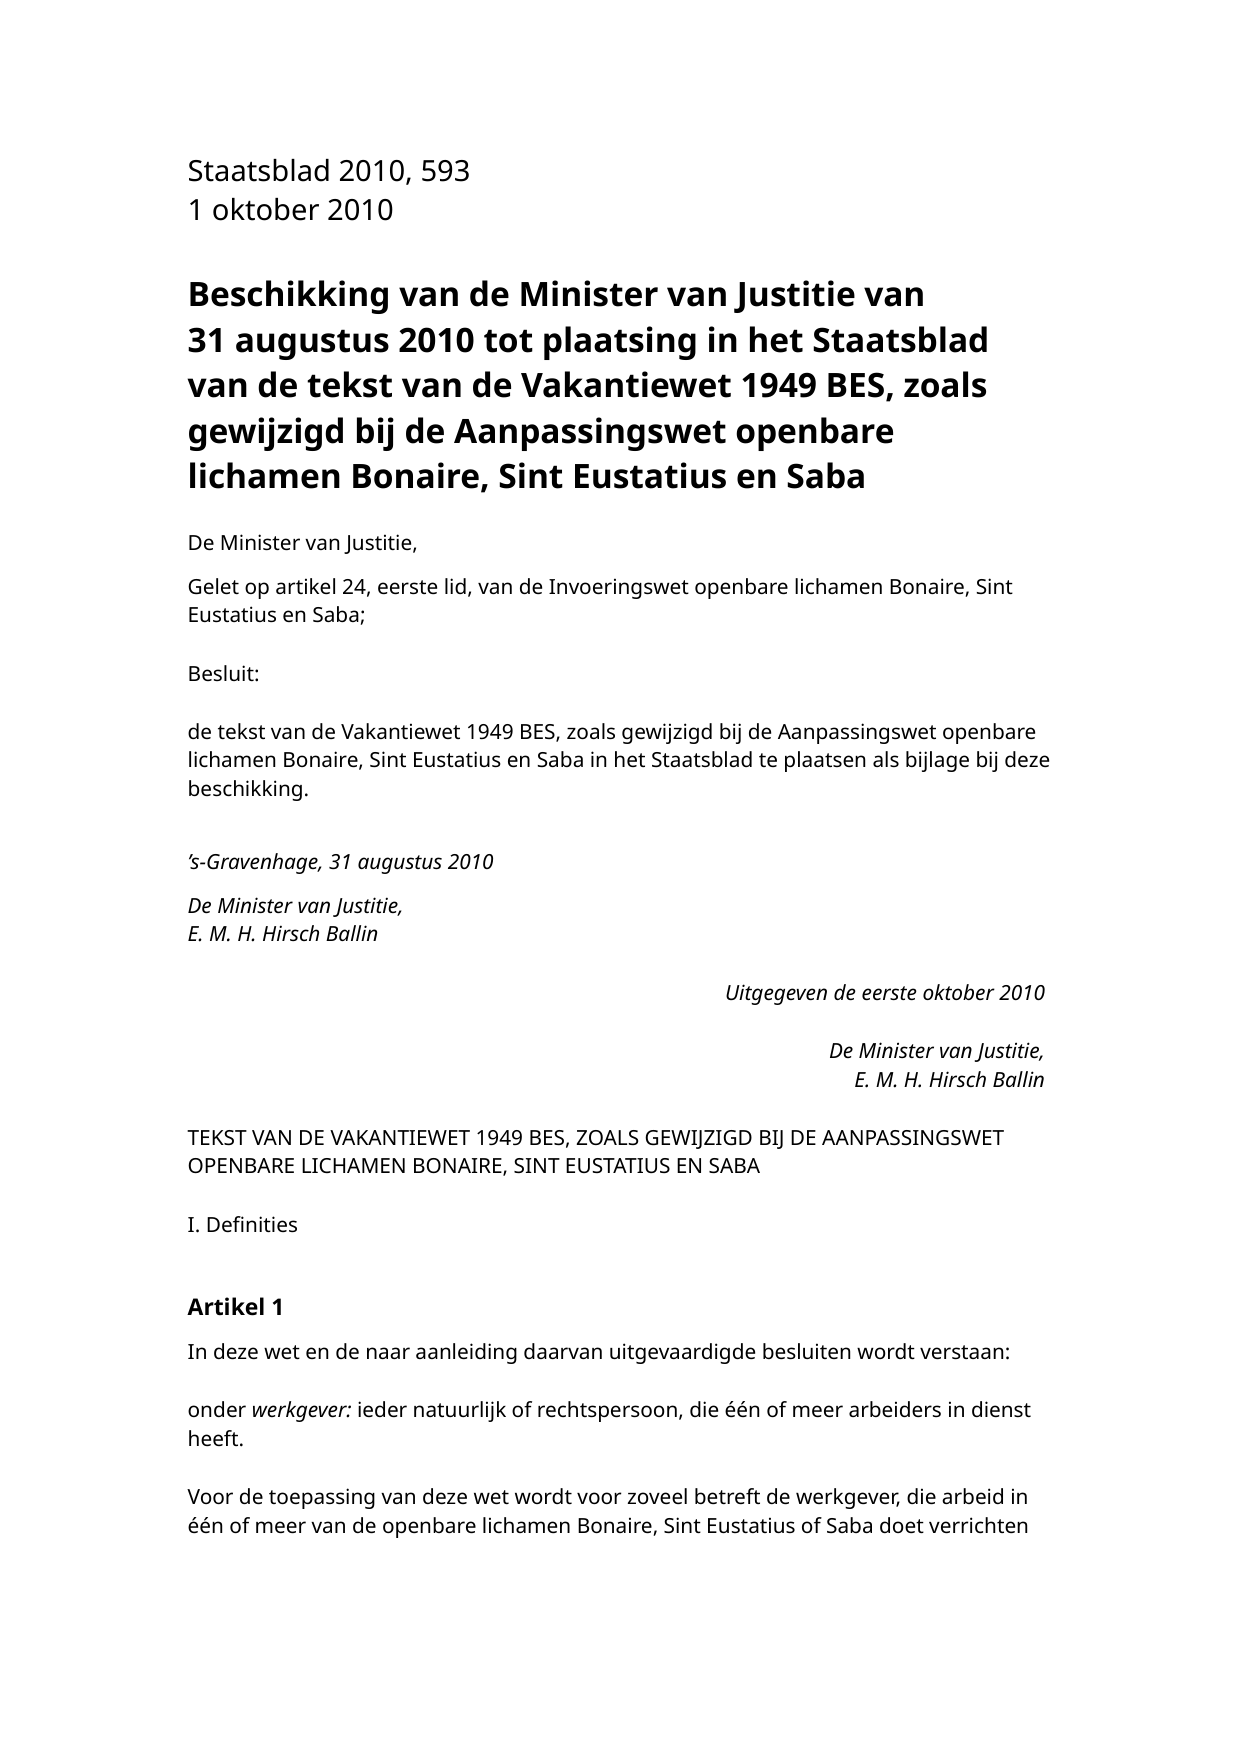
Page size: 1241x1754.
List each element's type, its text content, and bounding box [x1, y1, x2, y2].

text Staatsblad 2010, 593 [187, 150, 1053, 190]
text De Minister van Justitie, [187, 891, 1053, 919]
text Uitgegeven de eerste oktober 2010 [187, 978, 1053, 1006]
text Gelet op artikel 24, eerste lid, van de Invoeringswet openbare lichamen Bonaire, Sint Eustatius en Saba; [187, 572, 1053, 629]
subtitle I. Definities [187, 1210, 1053, 1238]
text In deze wet en de naar aanleiding daarvan uitgevaardigde besluiten wordt verstaan: [187, 1337, 1053, 1366]
text E. M. H. Hirsch Ballin [187, 919, 1053, 948]
text ’s-Gravenhage, 31 augustus 2010 [187, 847, 1053, 876]
subtitle TEKST VAN DE VAKANTIEWET 1949 BES, ZOALS GEWIJZIGD BIJ DE AANPASSINGSWET OPENBARE LICHAMEN BONAIRE, SINT EUSTATIUS EN SABA [187, 1123, 1053, 1180]
text De Minister van Justitie, [187, 528, 1053, 557]
text de tekst van de Vakantiewet 1949 BES, zoals gewijzigd bij de Aanpassingswet openbare lichamen Bonaire, Sint Eustatius en Saba in het Staatsblad te plaatsen als bijlage bij deze beschikking. [187, 717, 1053, 802]
text 1 oktober 2010 [187, 190, 1053, 229]
text E. M. H. Hirsch Ballin [187, 1065, 1053, 1093]
text onder werkgever: ieder natuurlijk of rechtspersoon, die één of meer arbeiders in dienst heeft. [187, 1396, 1053, 1452]
text Voor de toepassing van deze wet wordt voor zoveel betreft de werkgever, die arbeid in één of meer van de openbare lichamen Bonaire, Sint Eustatius of Saba doet verrichten [187, 1482, 1053, 1539]
subtitle Beschikking van de Minister van Justitie van 31 augustus 2010 tot plaatsing in het Staatsblad van de tekst van de Vakantiewet 1949 BES, zoals gewijzigd bij de Aanpassingswet openbare lichamen Bonaire, Sint Eustatius en Saba [187, 271, 1053, 498]
subtitle Artikel 1 [187, 1291, 1053, 1322]
text De Minister van Justitie, [187, 1036, 1053, 1065]
text Besluit: [187, 659, 1053, 687]
